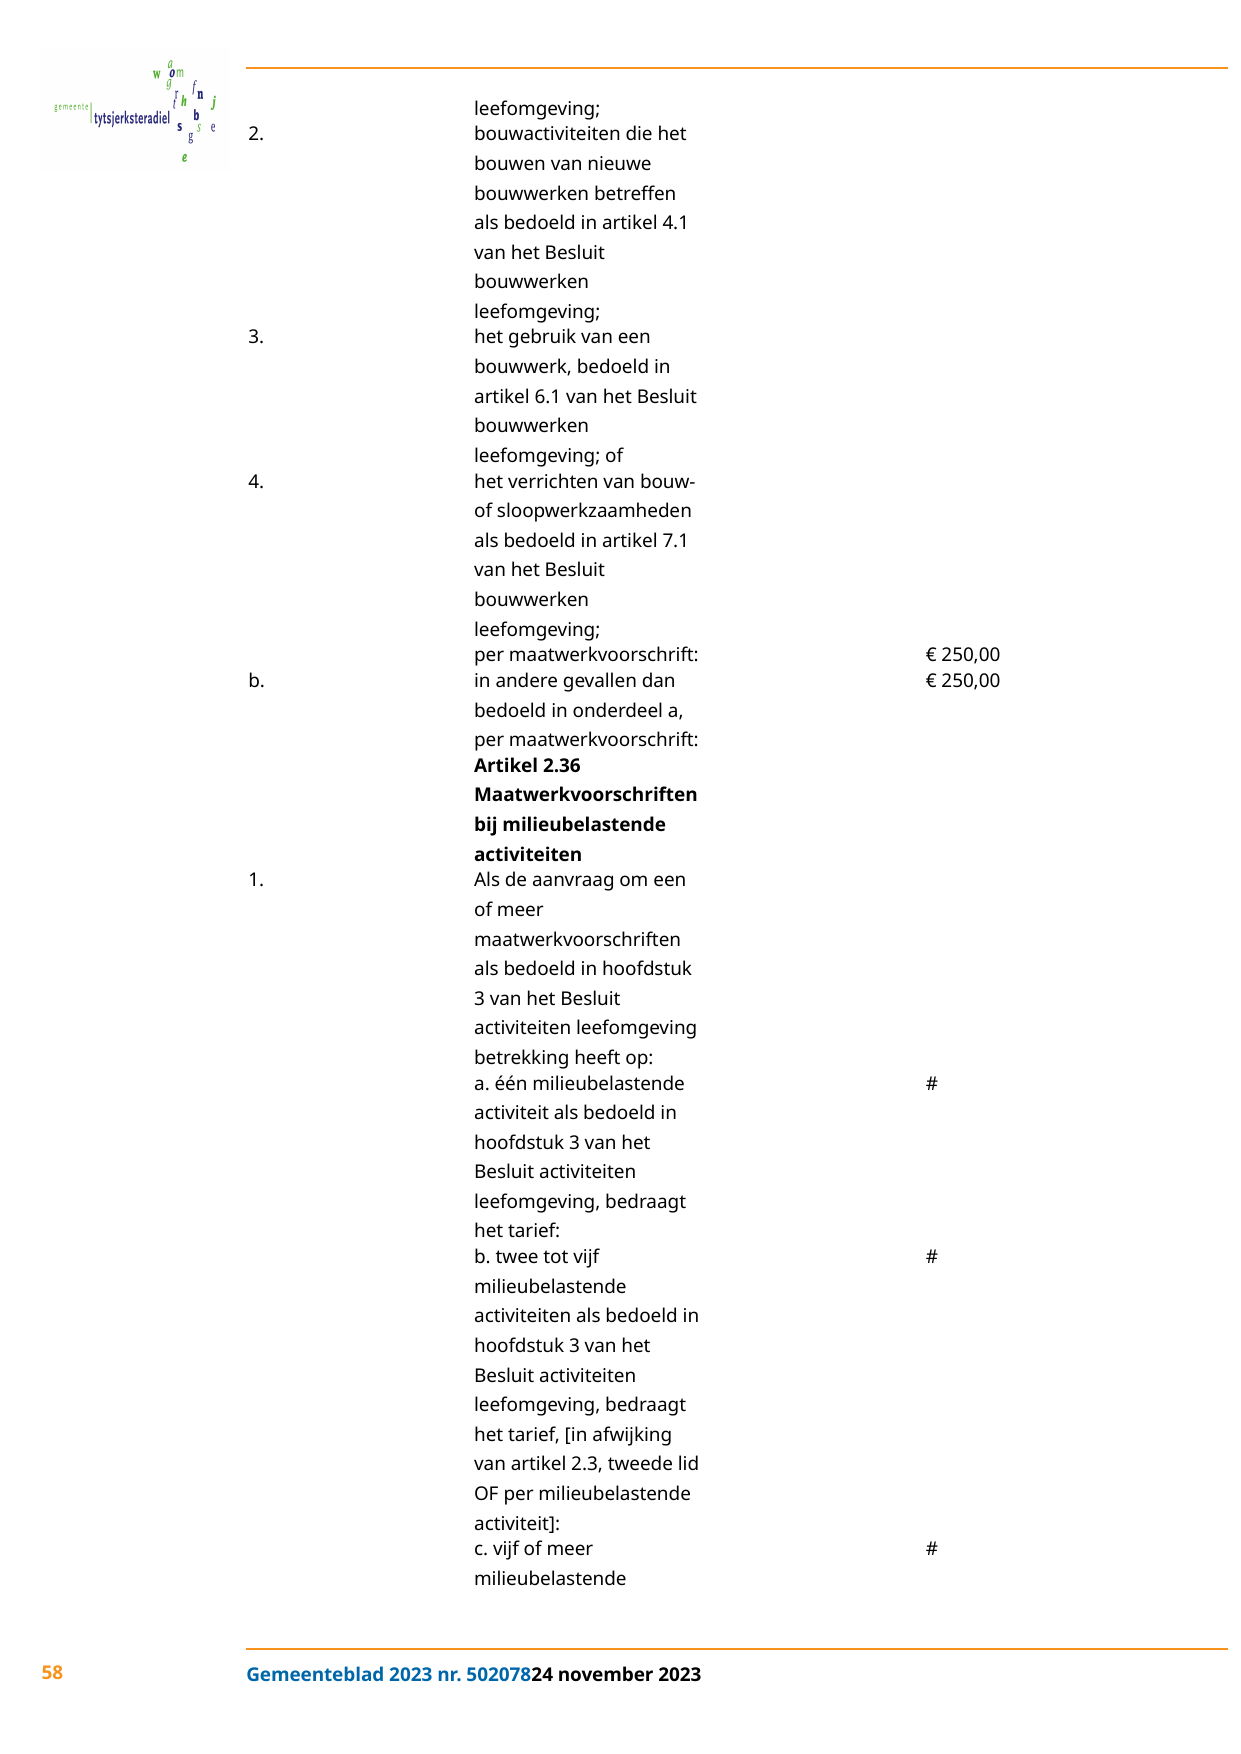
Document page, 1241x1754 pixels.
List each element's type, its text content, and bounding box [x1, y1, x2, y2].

table_cell [248, 752, 474, 867]
table_cell # [926, 1535, 1152, 1591]
table_cell [248, 1244, 474, 1535]
table_cell [700, 1535, 926, 1591]
table_cell c. vijf of meer milieubelastende [474, 1535, 700, 1591]
table_cell [700, 1244, 926, 1535]
table_cell [700, 667, 926, 752]
table_cell [926, 752, 1152, 867]
table_cell [248, 1535, 474, 1591]
table_cell het gebruik van een bouwwerk, bedoeld in artikel 6.1 van het Besluit bouwwerken leefomgeving; of [474, 324, 700, 468]
table_cell € 250,00 [926, 641, 1152, 667]
table_cell [248, 641, 474, 667]
table_cell het verrichten van bouw- of sloopwerkzaamheden als bedoeld in artikel 7.1 van het Besluit bouwwerken leefomgeving; [474, 468, 700, 641]
table_cell # [926, 1070, 1152, 1243]
table_cell [926, 867, 1152, 1070]
table_cell [700, 752, 926, 867]
table_cell [700, 468, 926, 641]
table_cell Als de aanvraag om een of meer maatwerkvoorschriften als bedoeld in hoofdstuk 3 van het Besluit activiteiten leefomgeving betrekking heeft op: [474, 867, 700, 1070]
table_cell [700, 324, 926, 468]
table_cell 2. [248, 121, 474, 324]
table_cell a. één milieubelastende activiteit als bedoeld in hoofdstuk 3 van het Besluit activiteiten leefomgeving, bedraagt het tarief: [474, 1070, 700, 1243]
table_cell in andere gevallen dan bedoeld in onderdeel a, per maatwerkvoorschrift: [474, 667, 700, 752]
table_cell bouwactiviteiten die het bouwen van nieuwe bouwwerken betreffen als bedoeld in artikel 4.1 van het Besluit bouwwerken leefomgeving; [474, 121, 700, 324]
table_cell b. twee tot vijf milieubelastende activiteiten als bedoeld in hoofdstuk 3 van het Besluit activiteiten leefomgeving, bedraagt het tarief, [in afwijking van artikel 2.3, tweede lid OF per milieubelastende activiteit]: [474, 1244, 700, 1535]
picture [41, 47, 231, 172]
table_cell 3. [248, 324, 474, 468]
table_cell Artikel 2.36 Maatwerkvoorschriften bij milieubelastende activiteiten [474, 752, 700, 867]
table_cell [926, 121, 1152, 324]
table_cell # [926, 1244, 1152, 1535]
table_cell leefomgeving; [474, 95, 700, 121]
table_cell € 250,00 [926, 667, 1152, 752]
table_cell [700, 1070, 926, 1243]
table_cell b. [248, 667, 474, 752]
table_cell 1. [248, 867, 474, 1070]
table_cell [700, 867, 926, 1070]
table_cell [926, 95, 1152, 121]
table_cell 4. [248, 468, 474, 641]
table_cell [926, 324, 1152, 468]
table_cell [700, 641, 926, 667]
table_cell [248, 1070, 474, 1243]
table_cell [926, 468, 1152, 641]
table_cell [700, 95, 926, 121]
table_cell [248, 95, 474, 121]
table_cell per maatwerkvoorschrift: [474, 641, 700, 667]
table_cell [700, 121, 926, 324]
